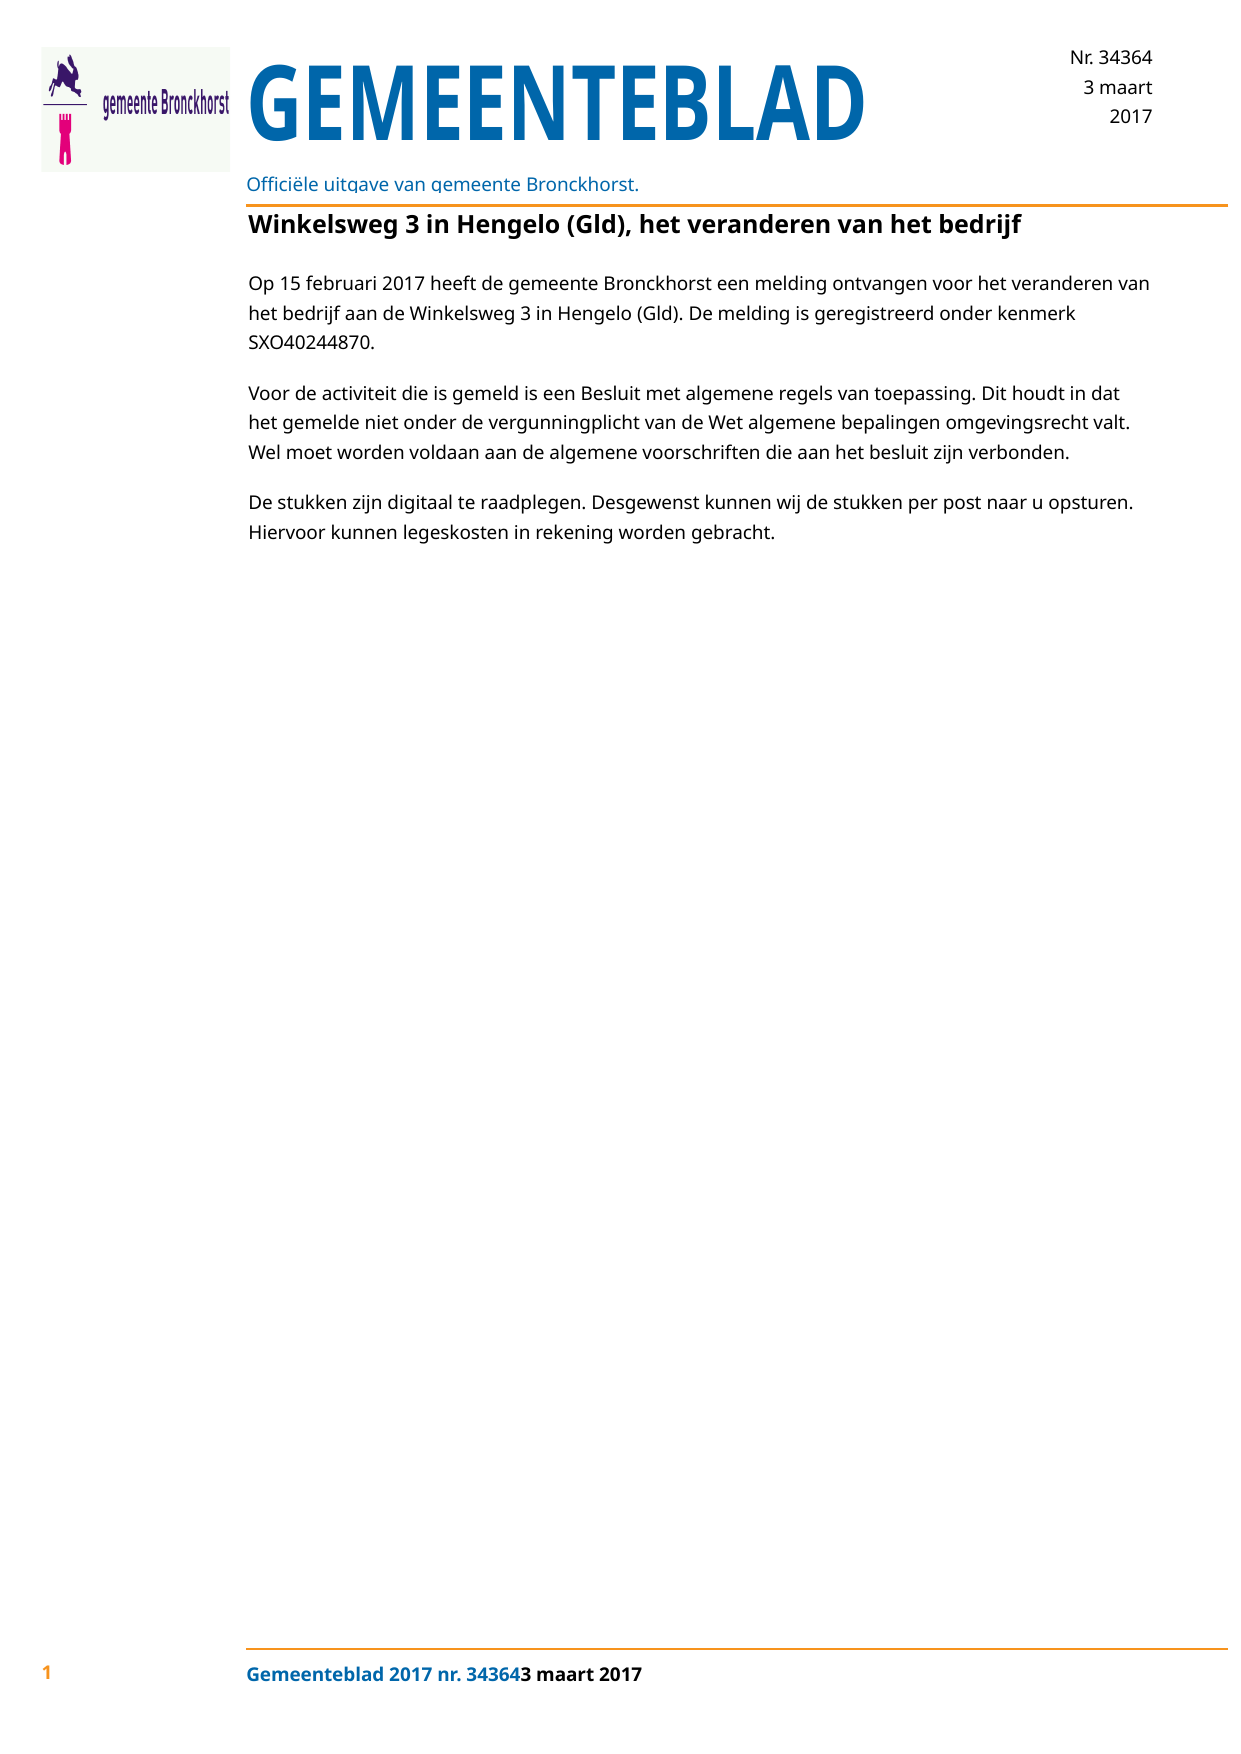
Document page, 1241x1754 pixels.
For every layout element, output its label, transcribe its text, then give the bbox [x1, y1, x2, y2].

picture [41, 47, 231, 172]
text Op 15 februari 2017 heeft de gemeente Bronckhorst een melding ontvangen voor het veranderen van het bedrijf aan de Winkelsweg 3 in Hengelo (Gld). De melding is geregistreerd onder kenmerk SXO40244870. [248, 270, 1152, 355]
text Winkelsweg 3 in Hengelo (Gld), het veranderen van het bedrijf [248, 207, 1152, 241]
text Voor de activiteit die is gemeld is een Besluit met algemene regels van toepassing. Dit houdt in dat het gemelde niet onder de vergunningplicht van de Wet algemene bepalingen omgevingsrecht valt. Wel moet worden voldaan aan de algemene voorschriften die aan het besluit zijn verbonden. [248, 380, 1152, 465]
text De stukken zijn digitaal te raadplegen. Desgewenst kunnen wij de stukken per post naar u opsturen. Hiervoor kunnen legeskosten in rekening worden gebracht. [248, 489, 1152, 545]
